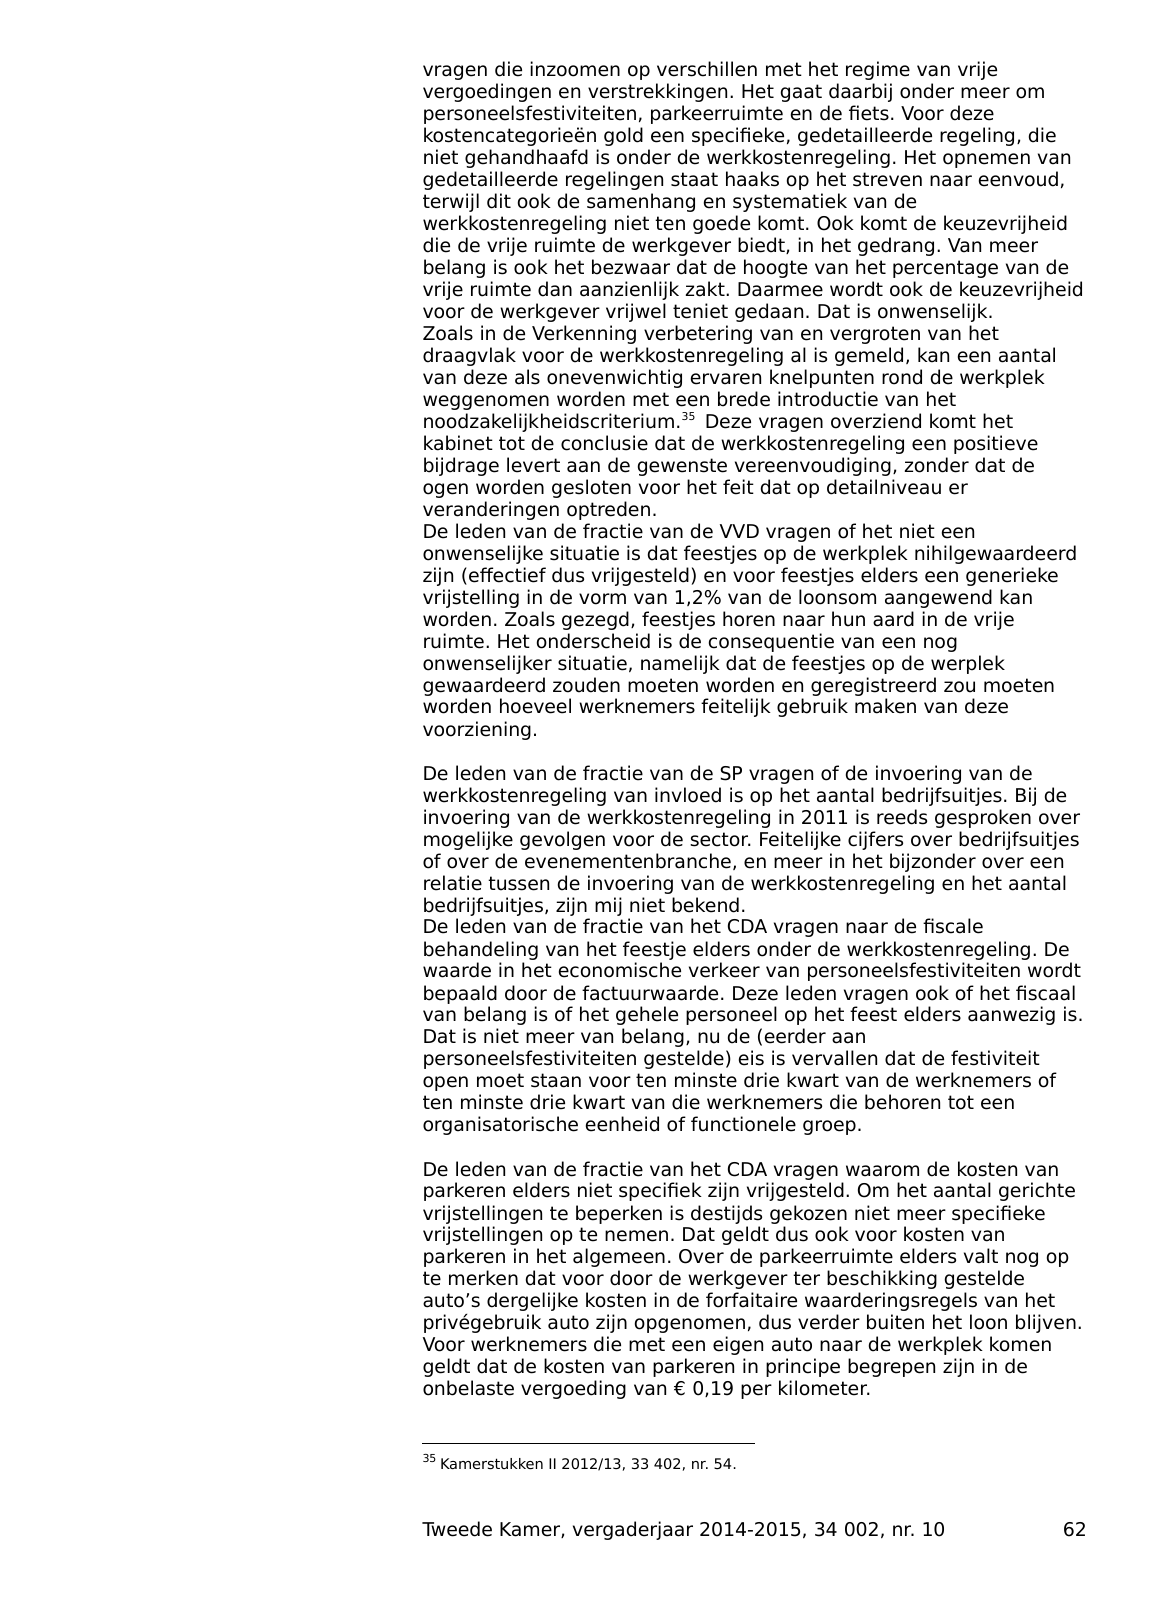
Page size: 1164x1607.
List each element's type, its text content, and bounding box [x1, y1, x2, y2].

text vragen die inzoomen op verschillen met het regime van vrije vergoedingen en verstrekkingen. Het gaat daarbij onder meer om personeelsfestiviteiten, parkeerruimte en de fiets. Voor deze kostencategorieën gold een specifieke, gedetailleerde regeling, die niet gehandhaafd is onder de werkkostenregeling. Het opnemen van gedetailleerde regelingen staat haaks op het streven naar eenvoud, terwijl dit ook de samenhang en systematiek van de werkkostenregeling niet ten goede komt. Ook komt de keuzevrijheid die de vrije ruimte de werkgever biedt, in het gedrang. Van meer belang is ook het bezwaar dat de hoogte van het percentage van de vrije ruimte dan aanzienlijk zakt. Daarmee wordt ook de keuzevrijheid voor de werkgever vrijwel teniet gedaan. Dat is onwenselijk. [422, 59, 1087, 323]
text De leden van de fractie van het CDA vragen waarom de kosten van parkeren elders niet specifiek zijn vrijgesteld. Om het aantal gerichte vrijstellingen te beperken is destijds gekozen niet meer specifieke vrijstellingen op te nemen. Dat geldt dus ook voor kosten van parkeren in het algemeen. Over de parkeerruimte elders valt nog op te merken dat voor door de werkgever ter beschikking gestelde auto’s dergelijke kosten in de forfaitaire waarderingsregels van het privégebruik auto zijn opgenomen, dus verder buiten het loon blijven. Voor werknemers die met een eigen auto naar de werkplek komen geldt dat de kosten van parkeren in principe begrepen zijn in de onbelaste vergoeding van € 0,19 per kilometer. [422, 1158, 1087, 1400]
text De leden van de fractie van de SP vragen of de invoering van de werkkostenregeling van invloed is op het aantal bedrijfsuitjes. Bij de invoering van de werkkostenregeling in 2011 is reeds gesproken over mogelijke gevolgen voor de sector. Feitelijke cijfers over bedrijfsuitjes of over de evenementenbranche, en meer in het bijzonder over een relatie tussen de invoering van de werkkostenregeling en het aantal bedrijfsuitjes, zijn mij niet bekend. [422, 763, 1087, 916]
text De leden van de fractie van het CDA vragen naar de fiscale behandeling van het feestje elders onder de werkkostenregeling. De waarde in het economische verkeer van personeelsfestiviteiten wordt bepaald door de factuurwaarde. Deze leden vragen ook of het fiscaal van belang is of het gehele personeel op het feest elders aanwezig is. Dat is niet meer van belang, nu de (eerder aan personeelsfestiviteiten gestelde) eis is vervallen dat de festiviteit open moet staan voor ten minste drie kwart van de werknemers of ten minste drie kwart van die werknemers die behoren tot een organisatorische eenheid of functionele groep. [422, 916, 1087, 1136]
text De leden van de fractie van de VVD vragen of het niet een onwenselijke situatie is dat feestjes op de werkplek nihilgewaardeerd zijn (effectief dus vrijgesteld) en voor feestjes elders een generieke vrijstelling in de vorm van 1,2% van de loonsom aangewend kan worden. Zoals gezegd, feestjes horen naar hun aard in de vrije ruimte. Het onderscheid is de consequentie van een nog onwenselijker situatie, namelijk dat de feestjes op de werplek gewaardeerd zouden moeten worden en geregistreerd zou moeten worden hoeveel werknemers feitelijk gebruik maken van deze voorziening. [422, 521, 1087, 740]
text Kamerstukken II 2012/13, 33 402, nr. 54. [422, 1452, 1087, 1474]
text Zoals in de Verkenning verbetering van en vergroten van het draagvlak voor de werkkostenregeling al is gemeld, kan een aantal van deze als onevenwichtig ervaren knelpunten rond de werkplek weggenomen worden met een brede introductie van het noodzakelijkheidscriterium. Deze vragen overziend komt het kabinet tot de conclusie dat de werkkostenregeling een positieve bijdrage levert aan de gewenste vereenvoudiging, zonder dat de ogen worden gesloten voor het feit dat op detailniveau er veranderingen optreden. [422, 323, 1087, 521]
